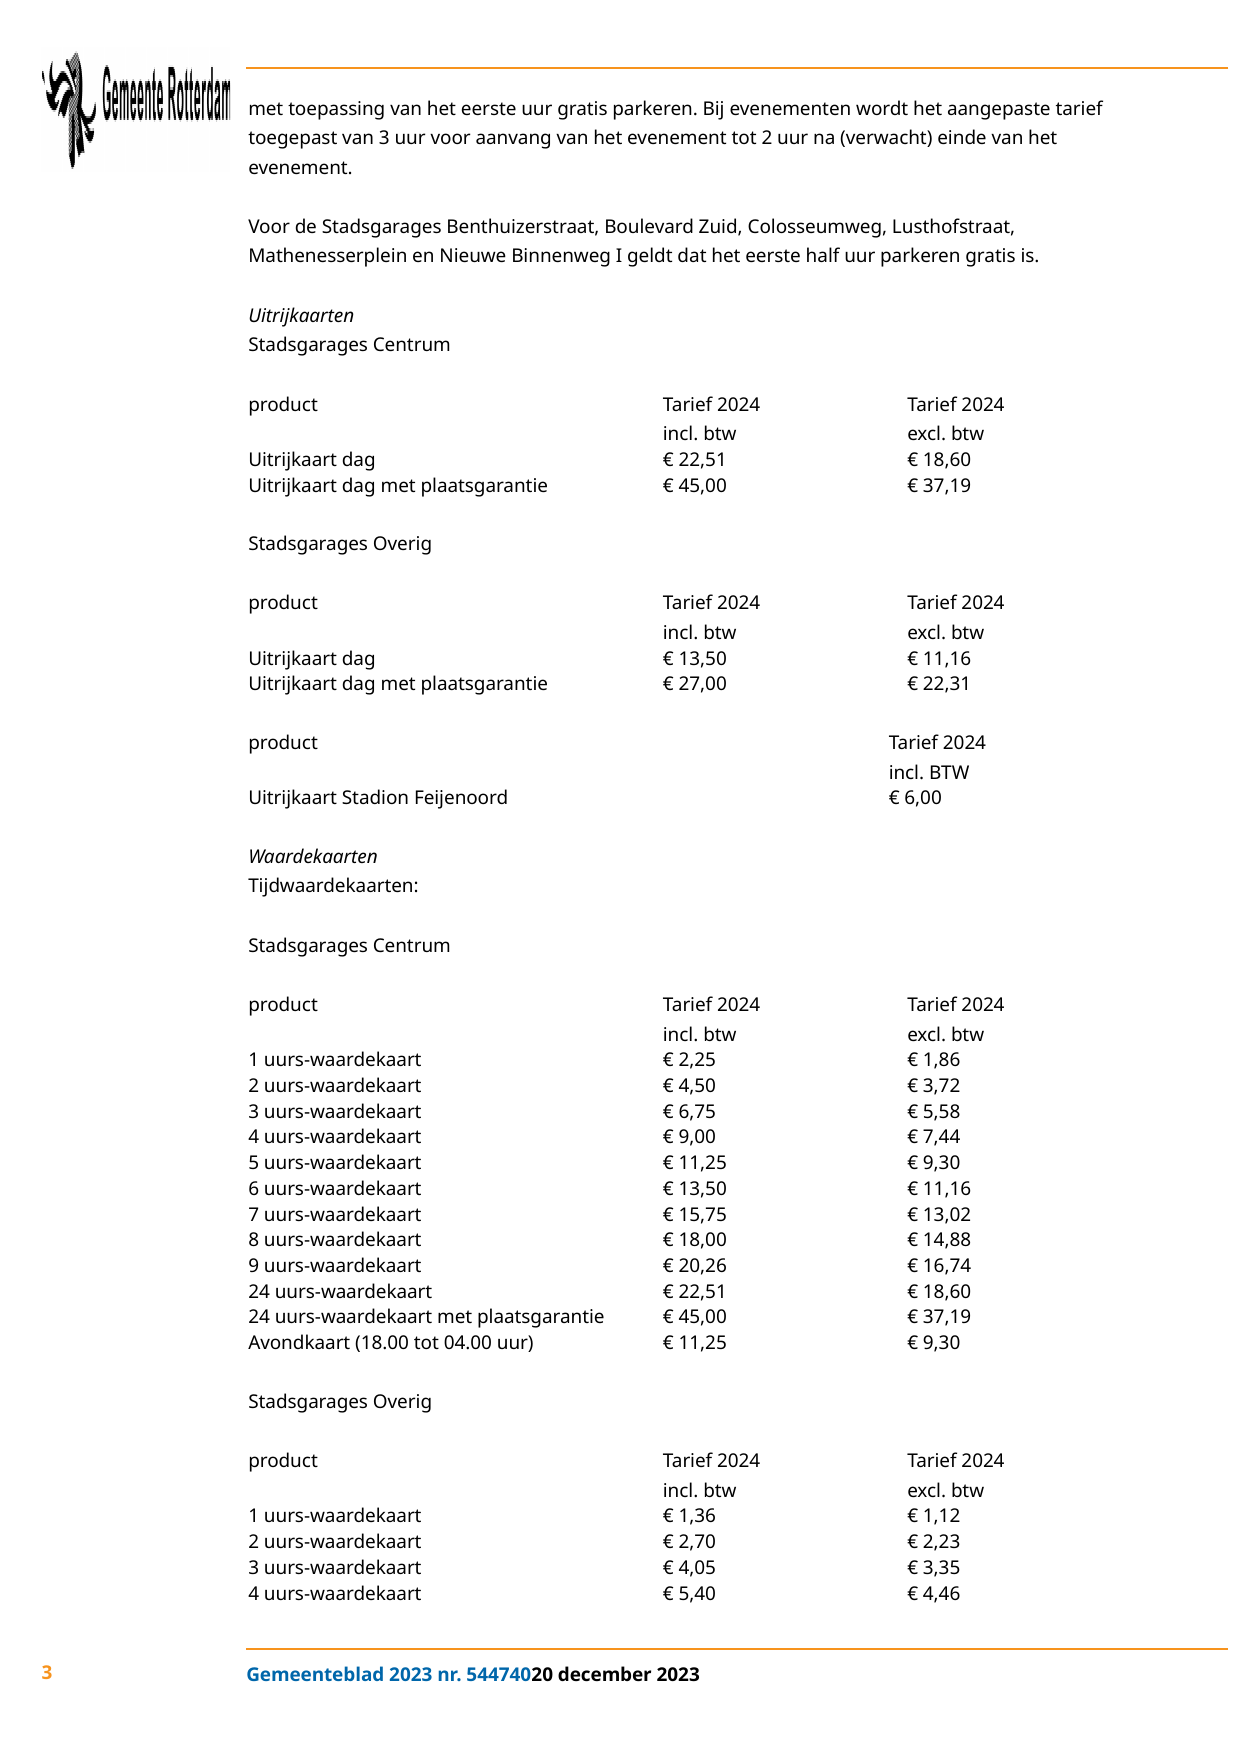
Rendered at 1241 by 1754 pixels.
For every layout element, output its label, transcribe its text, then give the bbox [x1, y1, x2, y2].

table_header product [248, 391, 663, 446]
text Waardekaarten [248, 843, 1152, 869]
table_cell € 2,70 [663, 1528, 907, 1554]
table_cell € 20,26 [663, 1252, 907, 1278]
table_header Tarief 2024 incl. btw [663, 391, 907, 446]
table_cell 24 uurs-waardekaart met plaatsgarantie [248, 1304, 663, 1329]
table_header Tarief 2024 incl. btw [663, 991, 907, 1046]
table_cell € 18,00 [663, 1227, 907, 1252]
text met toepassing van het eerste uur gratis parkeren. Bij evenementen wordt het aangepaste tarief toegepast van 3 uur voor aanvang van het evenement tot 2 uur na (verwacht) einde van het evenement. [248, 95, 1152, 180]
table_header product [248, 1447, 663, 1503]
table_header Tarief 2024 incl. btw [663, 590, 907, 645]
table_cell 5 uurs-waardekaart [248, 1149, 663, 1175]
table_cell € 3,72 [907, 1072, 1152, 1098]
text Stadsgarages Overig [248, 530, 1152, 556]
table_cell € 15,75 [663, 1201, 907, 1227]
table_cell € 37,19 [907, 1304, 1152, 1329]
table_cell 2 uurs-waardekaart [248, 1528, 663, 1554]
table_cell € 1,12 [907, 1503, 1152, 1528]
table_header Tarief 2024 excl. btw [907, 391, 1152, 446]
text Tijdwaardekaarten: [248, 873, 1152, 898]
text Stadsgarages Overig [248, 1388, 1152, 1414]
table_cell 1 uurs-waardekaart [248, 1503, 663, 1528]
table_cell € 6,00 [889, 785, 1152, 810]
table_cell € 2,25 [663, 1046, 907, 1072]
table_cell € 18,60 [907, 446, 1152, 472]
table_cell € 9,00 [663, 1124, 907, 1149]
table_cell € 11,16 [907, 645, 1152, 671]
table_cell € 11,25 [663, 1330, 907, 1355]
table_cell € 4,05 [663, 1554, 907, 1580]
text Stadsgarages Centrum [248, 331, 1152, 357]
table_cell € 45,00 [663, 472, 907, 497]
table_cell € 5,58 [907, 1098, 1152, 1124]
table_cell € 11,16 [907, 1175, 1152, 1201]
table_cell 3 uurs-waardekaart [248, 1098, 663, 1124]
table_cell € 13,50 [663, 645, 907, 671]
table_cell € 7,44 [907, 1124, 1152, 1149]
table_cell € 2,23 [907, 1528, 1152, 1554]
table_cell Uitrijkaart Stadion Feijenoord [248, 785, 888, 810]
table_cell Uitrijkaart dag [248, 446, 663, 472]
table_cell 1 uurs-waardekaart [248, 1046, 663, 1072]
table_cell € 13,50 [663, 1175, 907, 1201]
table_cell € 45,00 [663, 1304, 907, 1329]
table_cell € 13,02 [907, 1201, 1152, 1227]
table_header Tarief 2024 incl. btw [663, 1447, 907, 1503]
table_cell € 9,30 [907, 1330, 1152, 1355]
table_header Tarief 2024 excl. btw [907, 590, 1152, 645]
table_cell Uitrijkaart dag [248, 645, 663, 671]
table_cell € 4,46 [907, 1580, 1152, 1606]
table_cell € 5,40 [663, 1580, 907, 1606]
table_cell € 3,35 [907, 1554, 1152, 1580]
table_cell € 14,88 [907, 1227, 1152, 1252]
table_cell Uitrijkaart dag met plaatsgarantie [248, 671, 663, 696]
table_cell Uitrijkaart dag met plaatsgarantie [248, 472, 663, 497]
table_cell € 27,00 [663, 671, 907, 696]
text Stadsgarages Centrum [248, 932, 1152, 958]
table_cell 24 uurs-waardekaart [248, 1278, 663, 1304]
table_cell € 37,19 [907, 472, 1152, 497]
table_cell 4 uurs-waardekaart [248, 1124, 663, 1149]
table_cell € 6,75 [663, 1098, 907, 1124]
table_cell 7 uurs-waardekaart [248, 1201, 663, 1227]
table_cell 4 uurs-waardekaart [248, 1580, 663, 1606]
table_cell € 22,31 [907, 671, 1152, 696]
table_cell € 18,60 [907, 1278, 1152, 1304]
table_header Tarief 2024 excl. btw [907, 1447, 1152, 1503]
table_cell Avondkaart (18.00 tot 04.00 uur) [248, 1330, 663, 1355]
table_cell 6 uurs-waardekaart [248, 1175, 663, 1201]
table_header product [248, 991, 663, 1046]
table_cell € 1,86 [907, 1046, 1152, 1072]
picture [41, 47, 231, 172]
table_cell 8 uurs-waardekaart [248, 1227, 663, 1252]
table_cell € 22,51 [663, 446, 907, 472]
text Uitrijkaarten [248, 302, 1152, 328]
table_cell € 16,74 [907, 1252, 1152, 1278]
table_cell € 1,36 [663, 1503, 907, 1528]
table_cell € 4,50 [663, 1072, 907, 1098]
table_cell € 22,51 [663, 1278, 907, 1304]
table_header product [248, 590, 663, 645]
table_header Tarief 2024 incl. BTW [889, 729, 1152, 784]
table_cell € 11,25 [663, 1149, 907, 1175]
table_header Tarief 2024 excl. btw [907, 991, 1152, 1046]
table_cell 2 uurs-waardekaart [248, 1072, 663, 1098]
table_cell 9 uurs-waardekaart [248, 1252, 663, 1278]
table_cell € 9,30 [907, 1149, 1152, 1175]
table_header product [248, 729, 888, 784]
table_cell 3 uurs-waardekaart [248, 1554, 663, 1580]
text Voor de Stadsgarages Benthuizerstraat, Boulevard Zuid, Colosseumweg, Lusthofstraat, Mathenesserplein en Nieuwe Binnenweg I geldt dat het eerste half uur parkeren gratis is. [248, 213, 1152, 268]
